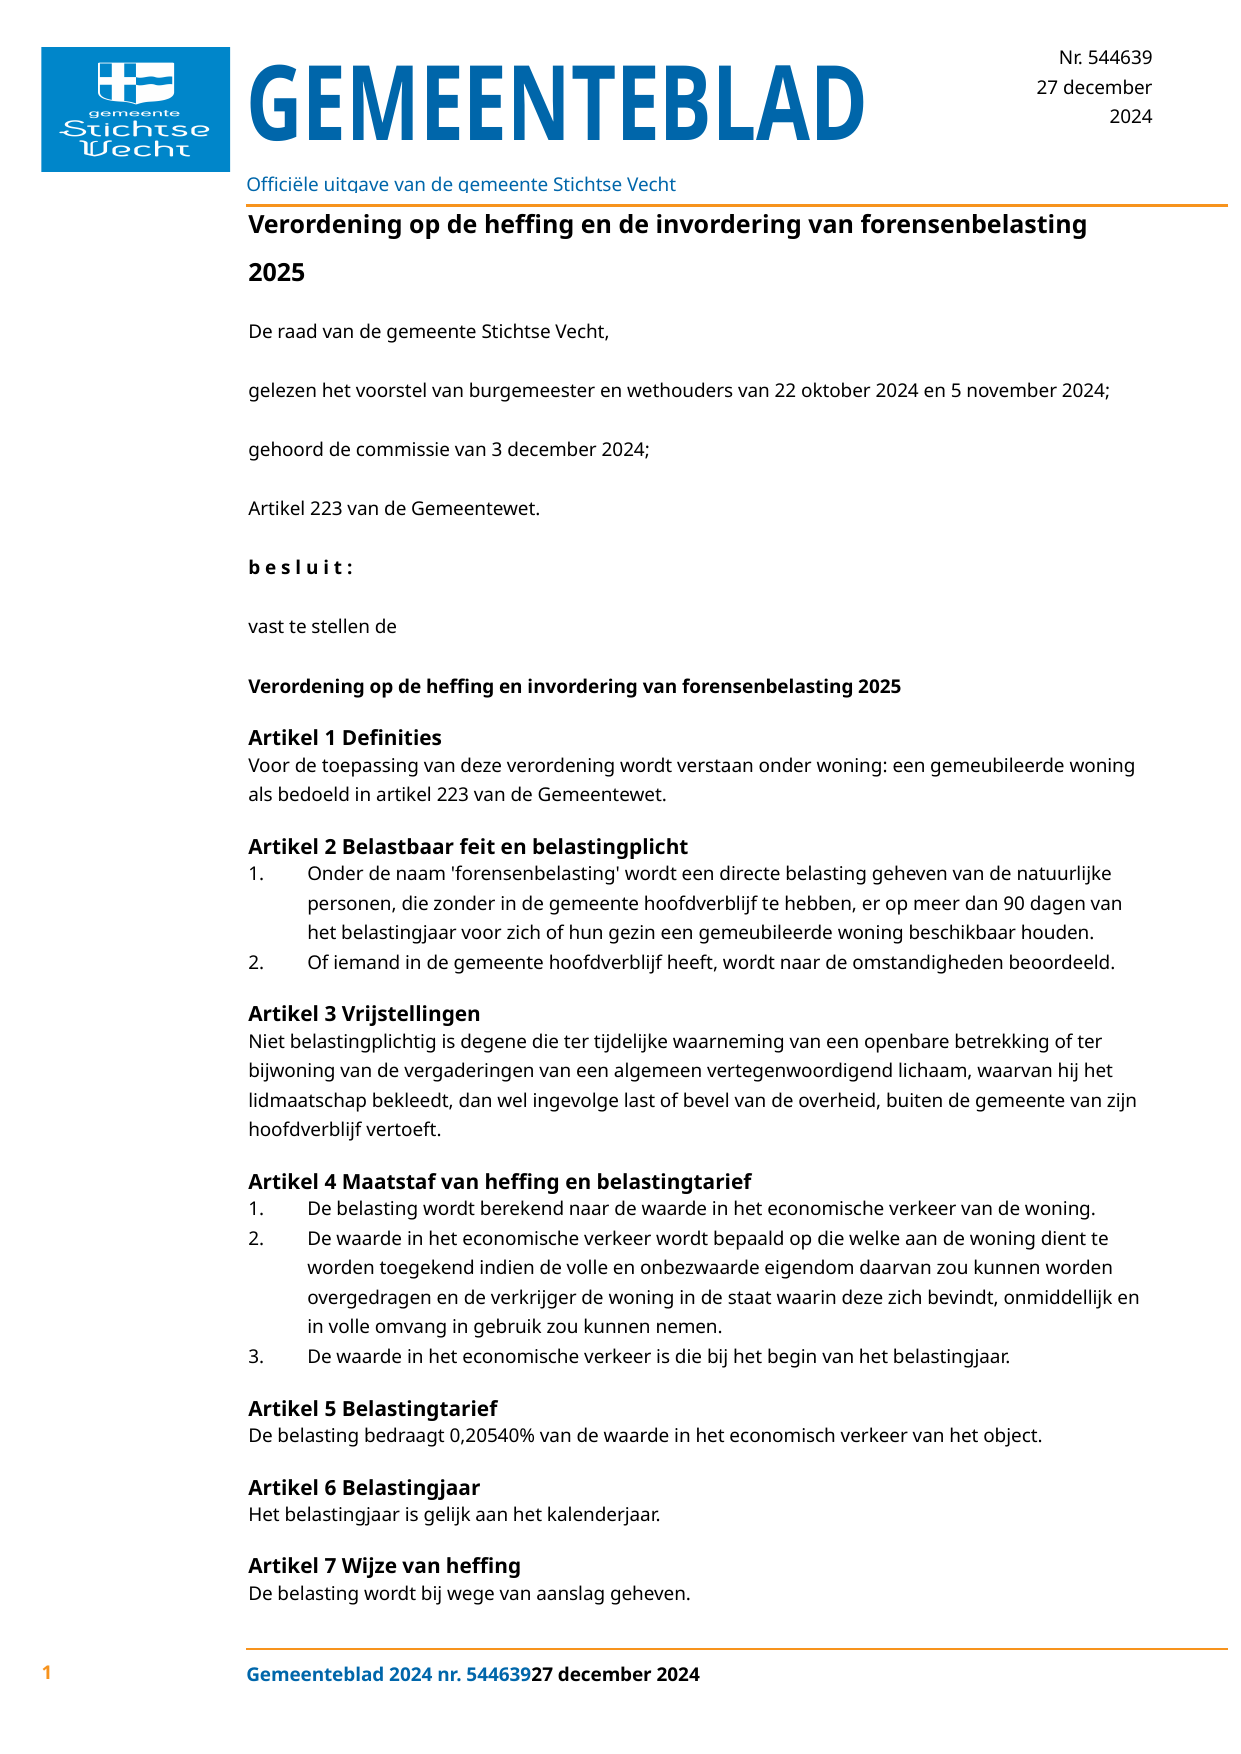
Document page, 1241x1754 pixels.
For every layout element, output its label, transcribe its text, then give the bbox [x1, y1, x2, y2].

text Verordening op de heffing en de invordering van forensenbelasting 2025 [248, 207, 1152, 288]
text Artikel 7 Wijze van heffing [248, 1551, 1152, 1580]
text Niet belastingplichtig is degene die ter tijdelijke waarneming van een openbare betrekking of ter bijwoning van de vergaderingen van een algemeen vertegenwoordigend lichaam, waarvan hij het lidmaatschap bekleedt, dan wel ingevolge last of bevel van de overheid, buiten de gemeente van zijn hoofdverblijf vertoeft. [248, 1028, 1152, 1142]
text Artikel 223 van de Gemeentewet. [248, 495, 1152, 521]
text Artikel 4 Maatstaf van heffing en belastingtarief [248, 1167, 1152, 1195]
text Artikel 6 Belastingjaar [248, 1473, 1152, 1501]
text De raad van de gemeente Stichtse Vecht, [248, 318, 1152, 344]
text vast te stellen de [248, 614, 1152, 639]
text Artikel 2 Belastbaar feit en belastingplicht [248, 832, 1152, 860]
text b e s l u i t : [248, 554, 1152, 580]
text Artikel 3 Vrijstellingen [248, 999, 1152, 1028]
text Verordening op de heffing en invordering van forensenbelasting 2025 [248, 673, 1152, 699]
list De waarde in het economische verkeer wordt bepaald op die welke aan de woning dient te worden toegekend indien de volle en onbezwaarde eigendom daarvan zou kunnen worden overgedragen en de verkrijger de woning in de staat waarin deze zich bevindt, onmiddellijk en in volle omvang in gebruik zou kunnen nemen. [248, 1225, 1152, 1339]
picture [137, 63, 174, 103]
text gehoord de commissie van 3 december 2024; [248, 436, 1152, 462]
text gelezen het voorstel van burgemeester en wethouders van 22 oktober 2024 en 5 november 2024; [248, 377, 1152, 403]
text De belasting wordt bij wege van aanslag geheven. [248, 1580, 1152, 1606]
list De belasting wordt berekend naar de waarde in het economische verkeer van de woning. [248, 1195, 1152, 1221]
picture [99, 63, 135, 101]
text De belasting bedraagt 0,20540% van de waarde in het economisch verkeer van het object. [248, 1422, 1152, 1448]
text Artikel 1 Definities [248, 723, 1152, 752]
text Artikel 5 Belastingtarief [248, 1394, 1152, 1422]
list De waarde in het economische verkeer is die bij het begin van het belastingjaar. [248, 1343, 1152, 1369]
text Voor de toepassing van deze verordening wordt verstaan onder woning: een gemeubileerde woning als bedoeld in artikel 223 van de Gemeentewet. [248, 752, 1152, 807]
list Onder de naam 'forensenbelasting' wordt een directe belasting geheven van de natuurlijke personen, die zonder in de gemeente hoofdverblijf te hebben, er op meer dan 90 dagen van het belastingjaar voor zich of hun gezin een gemeubileerde woning beschikbaar houden. [248, 860, 1152, 945]
list Of iemand in de gemeente hoofdverblijf heeft, wordt naar de omstandigheden beoordeeld. [248, 949, 1152, 975]
text Het belastingjaar is gelijk aan het kalenderjaar. [248, 1501, 1152, 1527]
